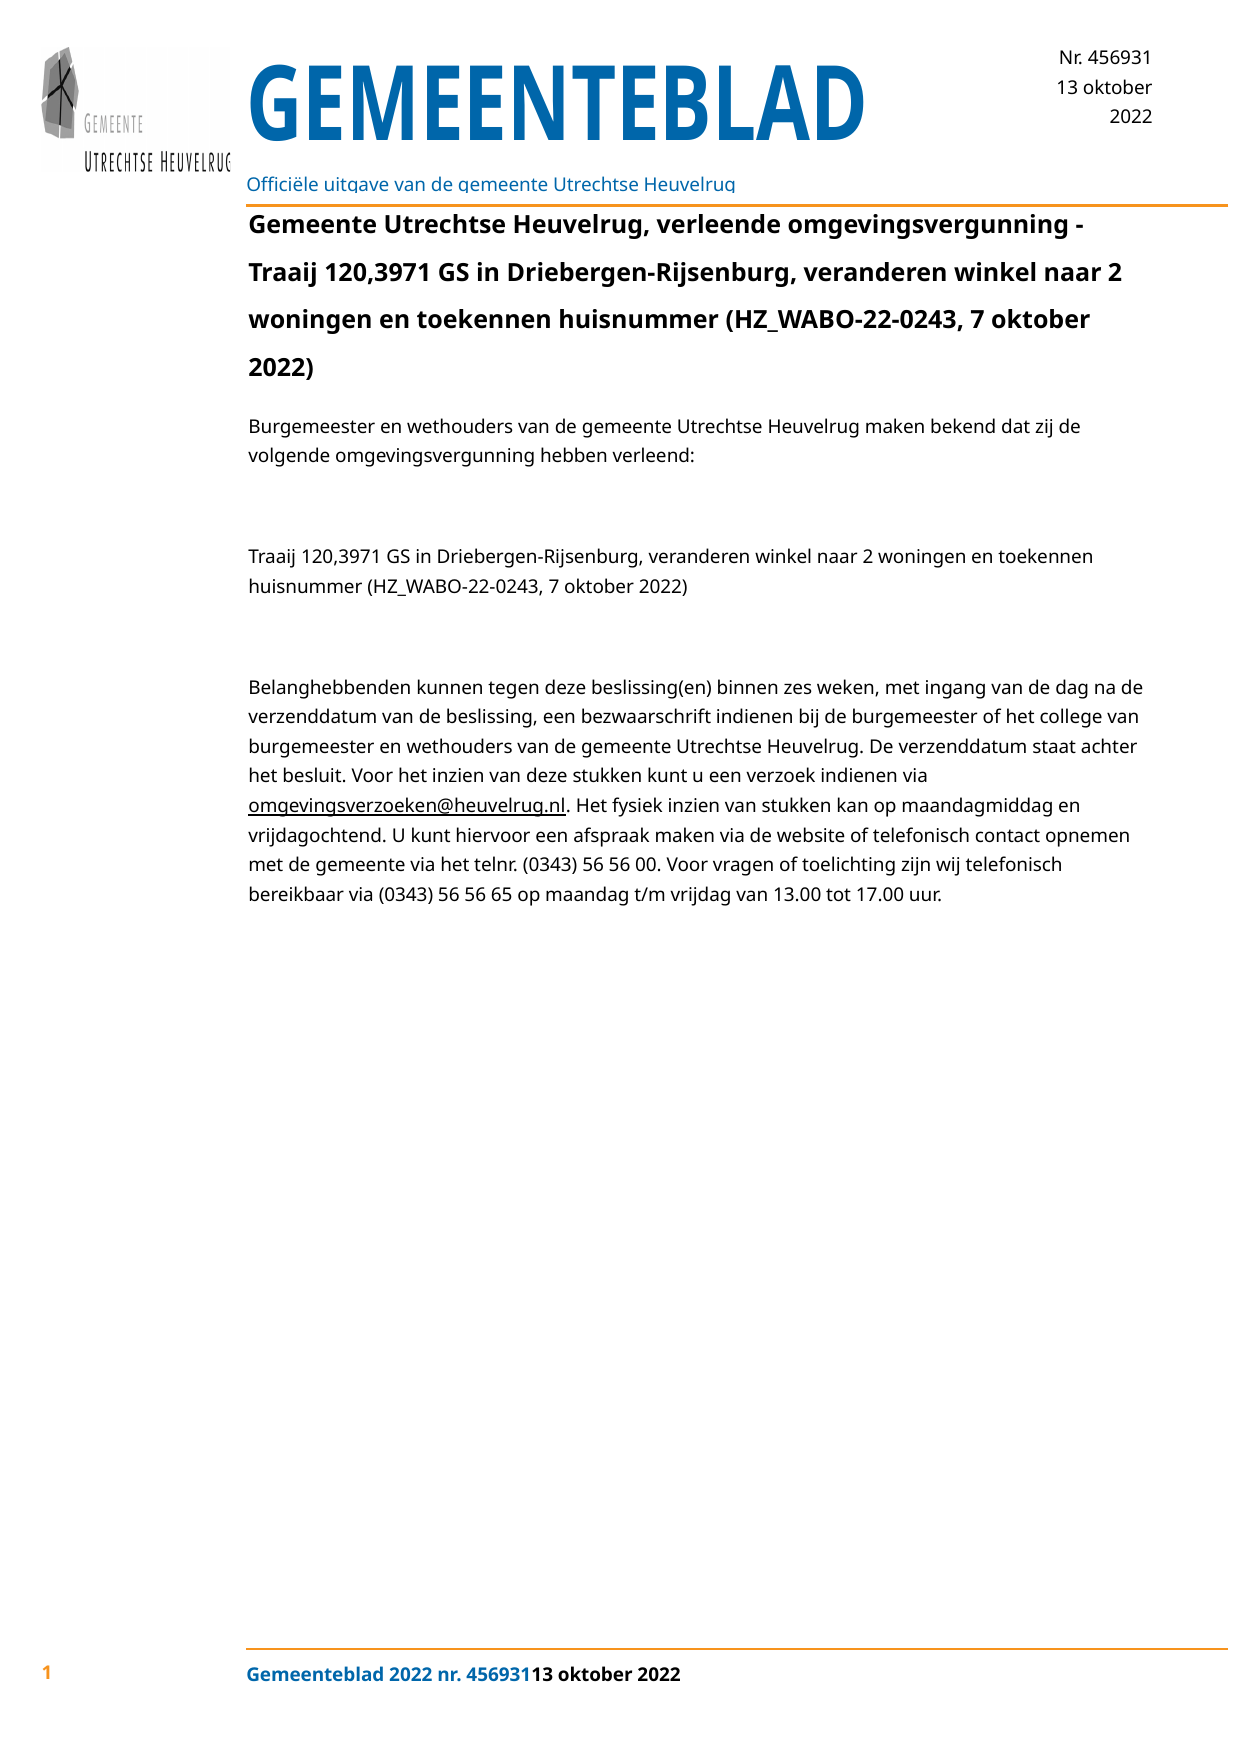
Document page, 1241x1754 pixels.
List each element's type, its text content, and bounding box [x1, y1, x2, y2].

text Gemeente Utrechtse Heuvelrug, verleende omgevingsvergunning - Traaij 120,3971 GS in Driebergen-Rijsenburg, veranderen winkel naar 2 woningen en toekennen huisnummer (HZ_WABO-22-0243, 7 oktober 2022) [248, 207, 1152, 384]
text Belanghebbenden kunnen tegen deze beslissing(en) binnen zes weken, met ingang van de dag na de verzenddatum van de beslissing, een bezwaarschrift indienen bij de burgemeester of het college van burgemeester en wethouders van de gemeente Utrechtse Heuvelrug. De verzenddatum staat achter het besluit. Voor het inzien van deze stukken kunt u een verzoek indienen via omgevingsverzoeken@heuvelrug.nl. Het fysiek inzien van stukken kan op maandagmiddag en vrijdagochtend. U kunt hiervoor een afspraak maken via de website of telefonisch contact opnemen met de gemeente via het telnr. (0343) 56 56 00. Voor vragen of toelichting zijn wij telefonisch bereikbaar via (0343) 56 56 65 op maandag t/m vrijdag van 13.00 tot 17.00 uur. [248, 674, 1152, 907]
text Traaij 120,3971 GS in Driebergen-Rijsenburg, veranderen winkel naar 2 woningen en toekennen huisnummer (HZ_WABO-22-0243, 7 oktober 2022) [248, 543, 1152, 599]
text Burgemeester en wethouders van de gemeente Utrechtse Heuvelrug maken bekend dat zij de volgende omgevingsvergunning hebben verleend: [248, 413, 1152, 468]
picture [41, 47, 231, 172]
